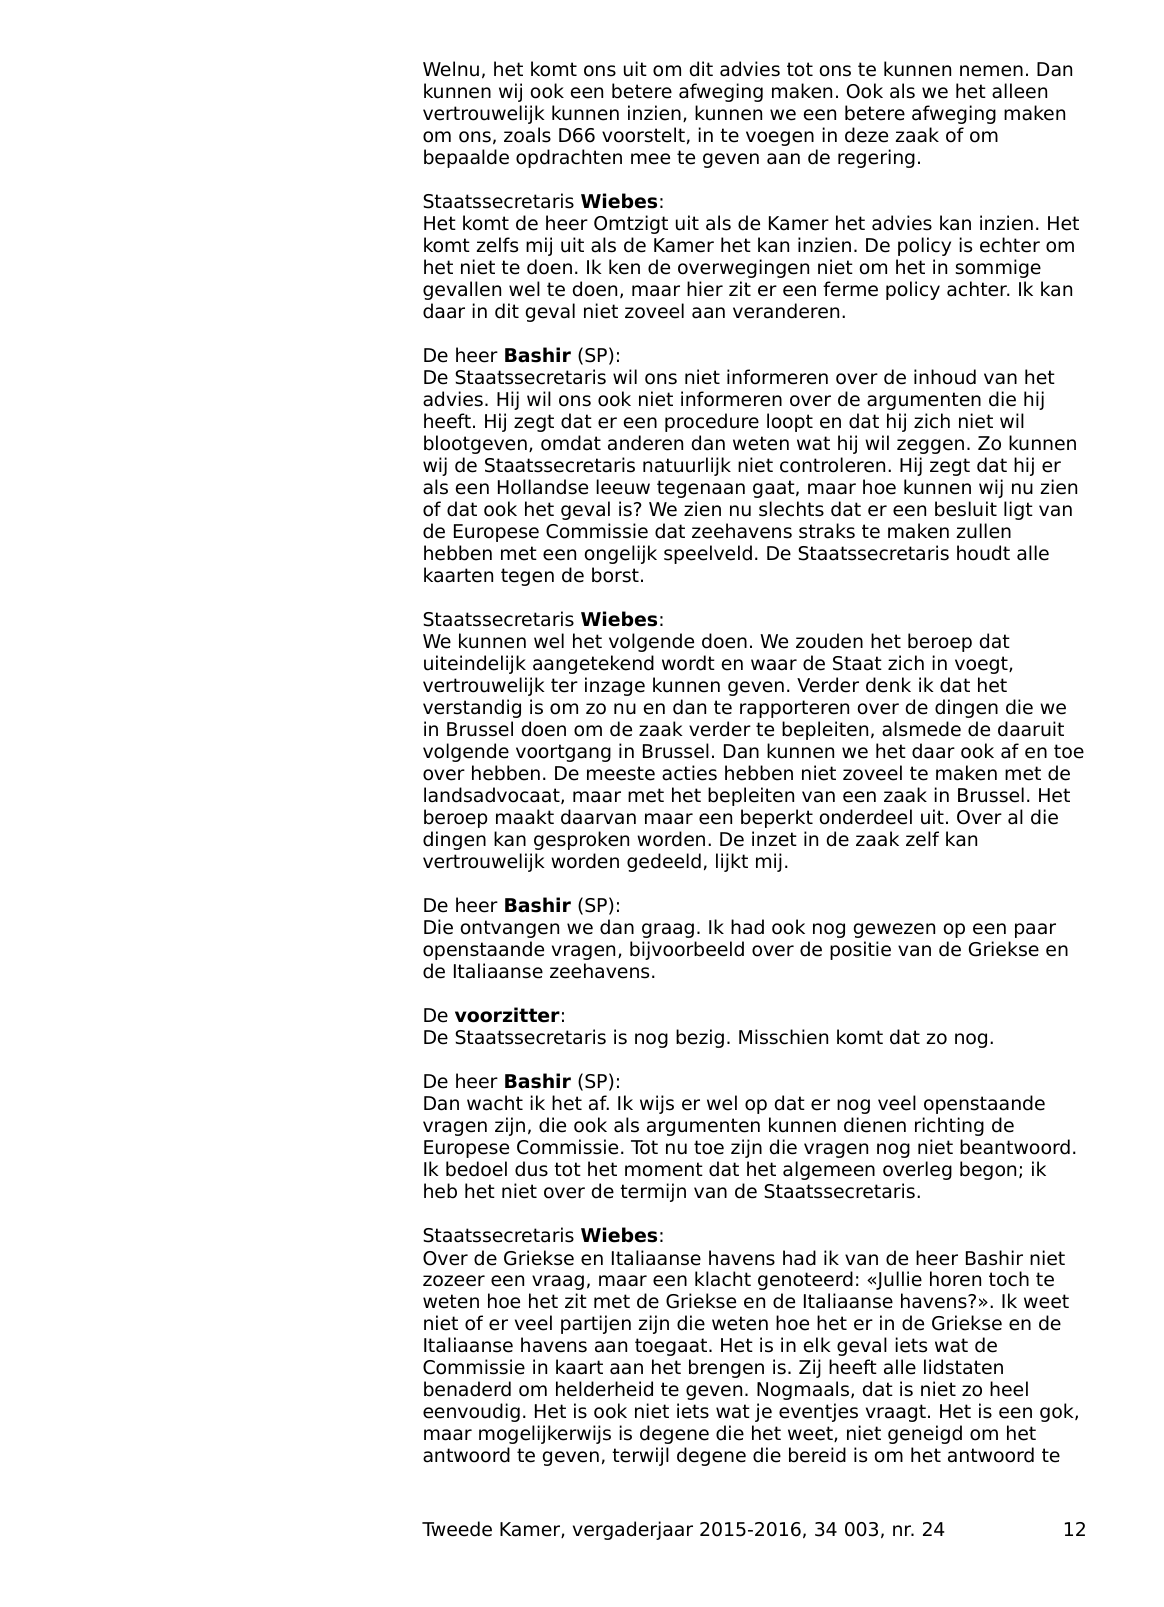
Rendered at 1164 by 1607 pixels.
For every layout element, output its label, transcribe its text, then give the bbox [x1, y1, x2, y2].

text De voorzitter: [422, 1005, 1087, 1027]
text De heer Bashir (SP): [422, 345, 1087, 367]
text Staatssecretaris Wiebes: [422, 1225, 1087, 1247]
text Het komt de heer Omtzigt uit als de Kamer het advies kan inzien. Het komt zelfs mij uit als de Kamer het kan inzien. De policy is echter om het niet te doen. Ik ken de overwegingen niet om het in sommige gevallen wel te doen, maar hier zit er een ferme policy achter. Ik kan daar in dit geval niet zoveel aan veranderen. [422, 213, 1087, 323]
text De heer Bashir (SP): [422, 1071, 1087, 1093]
text De Staatssecretaris is nog bezig. Misschien komt dat zo nog. [422, 1027, 1087, 1049]
text Staatssecretaris Wiebes: [422, 609, 1087, 631]
text Dan wacht ik het af. Ik wijs er wel op dat er nog veel openstaande vragen zijn, die ook als argumenten kunnen dienen richting de Europese Commissie. Tot nu toe zijn die vragen nog niet beantwoord. Ik bedoel dus tot het moment dat het algemeen overleg begon; ik heb het niet over de termijn van de Staatssecretaris. [422, 1093, 1087, 1203]
text We kunnen wel het volgende doen. We zouden het beroep dat uiteindelijk aangetekend wordt en waar de Staat zich in voegt, vertrouwelijk ter inzage kunnen geven. Verder denk ik dat het verstandig is om zo nu en dan te rapporteren over de dingen die we in Brussel doen om de zaak verder te bepleiten, alsmede de daaruit volgende voortgang in Brussel. Dan kunnen we het daar ook af en toe over hebben. De meeste acties hebben niet zoveel te maken met de landsadvocaat, maar met het bepleiten van een zaak in Brussel. Het beroep maakt daarvan maar een beperkt onderdeel uit. Over al die dingen kan gesproken worden. De inzet in de zaak zelf kan vertrouwelijk worden gedeeld, lijkt mij. [422, 631, 1087, 873]
text Over de Griekse en Italiaanse havens had ik van de heer Bashir niet zozeer een vraag, maar een klacht genoteerd: «Jullie horen toch te weten hoe het zit met de Griekse en de Italiaanse havens?». Ik weet niet of er veel partijen zijn die weten hoe het er in de Griekse en de Italiaanse havens aan toegaat. Het is in elk geval iets wat de Commissie in kaart aan het brengen is. Zij heeft alle lidstaten benaderd om helderheid te geven. Nogmaals, dat is niet zo heel eenvoudig. Het is ook niet iets wat je eventjes vraagt. Het is een gok, maar mogelijkerwijs is degene die het weet, niet geneigd om het antwoord te geven, terwijl degene die bereid is om het antwoord te [422, 1247, 1087, 1467]
text Welnu, het komt ons uit om dit advies tot ons te kunnen nemen. Dan kunnen wij ook een betere afweging maken. Ook als we het alleen vertrouwelijk kunnen inzien, kunnen we een betere afweging maken om ons, zoals D66 voorstelt, in te voegen in deze zaak of om bepaalde opdrachten mee te geven aan de regering. [422, 59, 1087, 169]
text Staatssecretaris Wiebes: [422, 191, 1087, 213]
text De heer Bashir (SP): [422, 895, 1087, 917]
text De Staatssecretaris wil ons niet informeren over de inhoud van het advies. Hij wil ons ook niet informeren over de argumenten die hij heeft. Hij zegt dat er een procedure loopt en dat hij zich niet wil blootgeven, omdat anderen dan weten wat hij wil zeggen. Zo kunnen wij de Staatssecretaris natuurlijk niet controleren. Hij zegt dat hij er als een Hollandse leeuw tegenaan gaat, maar hoe kunnen wij nu zien of dat ook het geval is? We zien nu slechts dat er een besluit ligt van de Europese Commissie dat zeehavens straks te maken zullen hebben met een ongelijk speelveld. De Staatssecretaris houdt alle kaarten tegen de borst. [422, 367, 1087, 587]
text Die ontvangen we dan graag. Ik had ook nog gewezen op een paar openstaande vragen, bijvoorbeeld over de positie van de Griekse en de Italiaanse zeehavens. [422, 917, 1087, 983]
